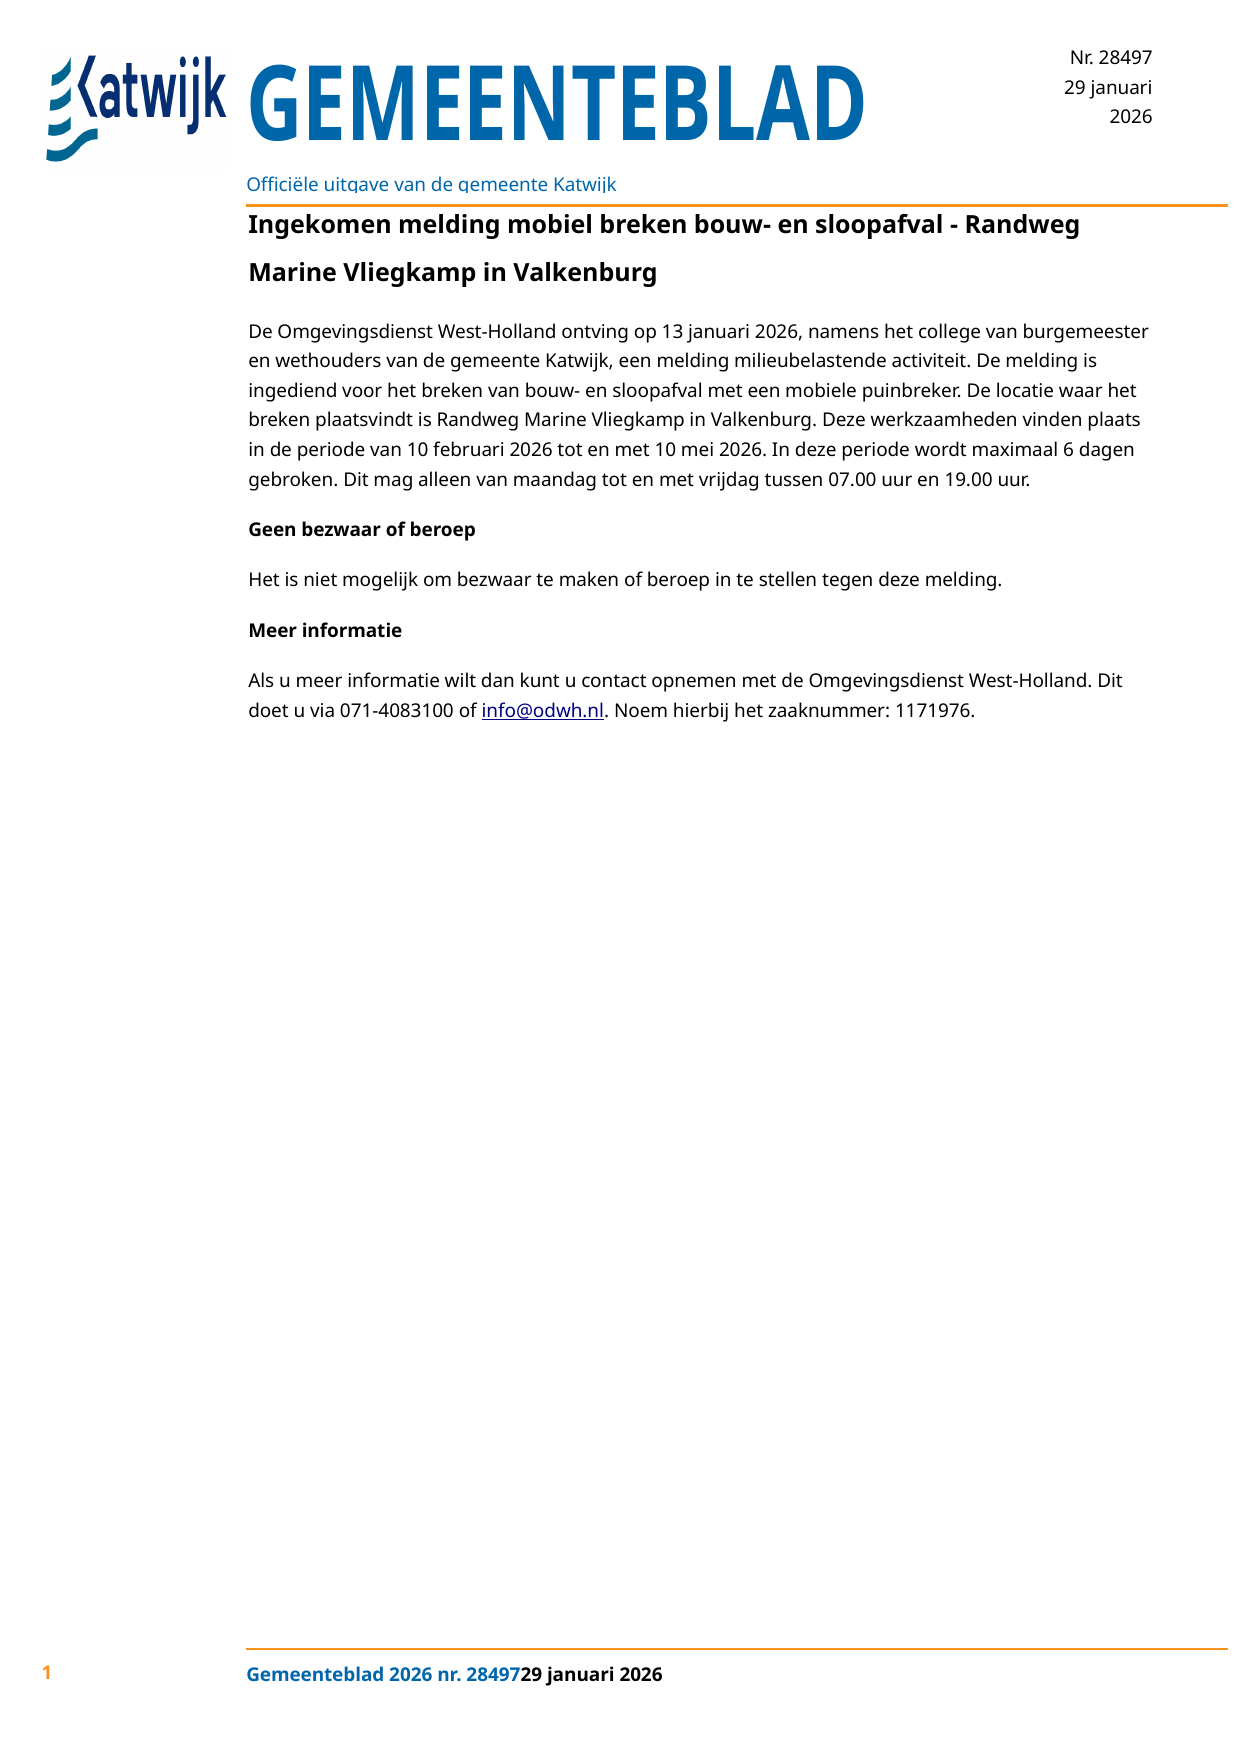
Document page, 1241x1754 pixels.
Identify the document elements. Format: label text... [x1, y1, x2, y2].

text Meer informatie [248, 617, 1152, 643]
text Ingekomen melding mobiel breken bouw- en sloopafval - Randweg Marine Vliegkamp in Valkenburg [248, 207, 1152, 288]
text Het is niet mogelijk om bezwaar te maken of beroep in te stellen tegen deze melding. [248, 567, 1152, 592]
picture [41, 47, 231, 172]
text Als u meer informatie wilt dan kunt u contact opnemen met de Omgevingsdienst West-Holland. Dit doet u via 071-4083100 of info@odwh.nl. Noem hierbij het zaaknummer: 1171976. [248, 667, 1152, 723]
text De Omgevingsdienst West-Holland ontving op 13 januari 2026, namens het college van burgemeester en wethouders van de gemeente Katwijk, een melding milieubelastende activiteit. De melding is ingediend voor het breken van bouw- en sloopafval met een mobiele puinbreker. De locatie waar het breken plaatsvindt is Randweg Marine Vliegkamp in Valkenburg. Deze werkzaamheden vinden plaats in de periode van 10 februari 2026 tot en met 10 mei 2026. In deze periode wordt maximaal 6 dagen gebroken. Dit mag alleen van maandag tot en met vrijdag tussen 07.00 uur en 19.00 uur. [248, 318, 1152, 492]
text Geen bezwaar of beroep [248, 516, 1152, 542]
